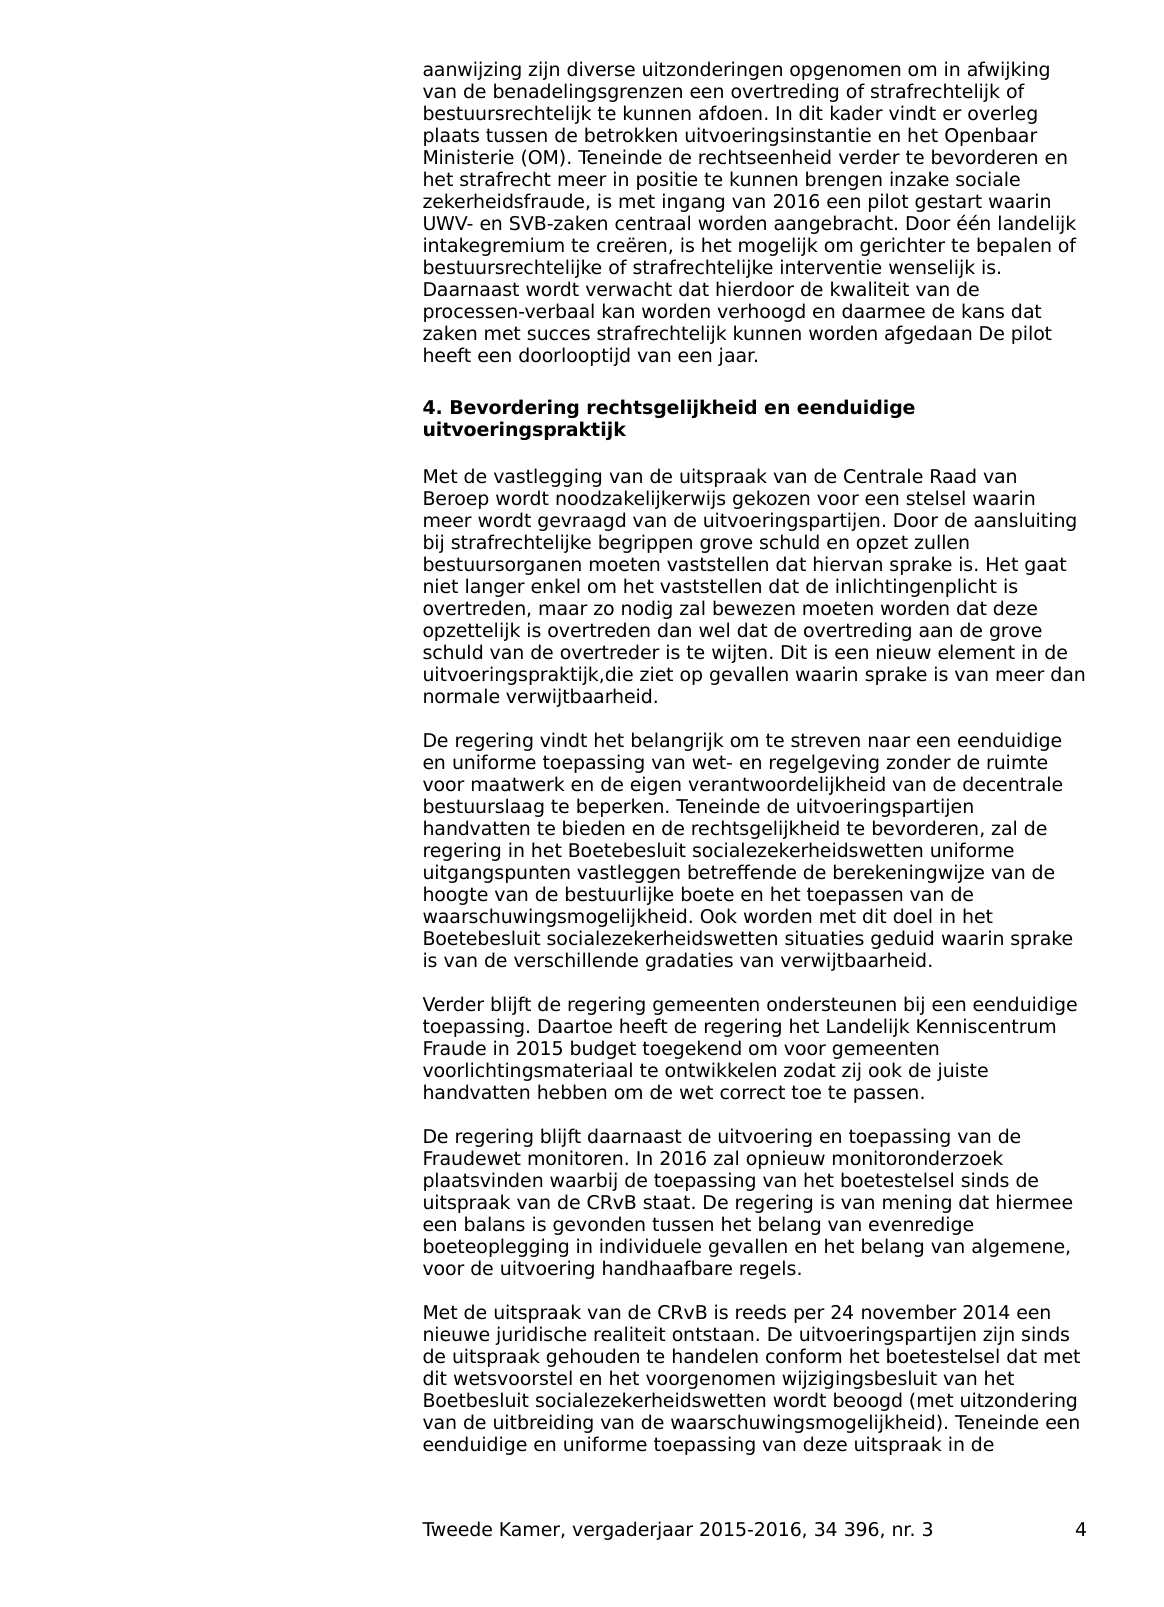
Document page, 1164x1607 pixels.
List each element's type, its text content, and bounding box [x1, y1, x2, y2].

text De regering vindt het belangrijk om te streven naar een eenduidige en uniforme toepassing van wet- en regelgeving zonder de ruimte voor maatwerk en de eigen verantwoordelijkheid van de decentrale bestuurslaag te beperken. Teneinde de uitvoeringspartijen handvatten te bieden en de rechtsgelijkheid te bevorderen, zal de regering in het Boetebesluit socialezekerheidswetten uniforme uitgangspunten vastleggen betreffende de berekeningwijze van de hoogte van de bestuurlijke boete en het toepassen van de waarschuwingsmogelijkheid. Ook worden met dit doel in het Boetebesluit socialezekerheidswetten situaties geduid waarin sprake is van de verschillende gradaties van verwijtbaarheid. [422, 730, 1087, 971]
text aanwijzing zijn diverse uitzonderingen opgenomen om in afwijking van de benadelingsgrenzen een overtreding of strafrechtelijk of bestuursrechtelijk te kunnen afdoen. In dit kader vindt er overleg plaats tussen de betrokken uitvoeringsinstantie en het Openbaar Ministerie (OM). Teneinde de rechtseenheid verder te bevorderen en het strafrecht meer in positie te kunnen brengen inzake sociale zekerheidsfraude, is met ingang van 2016 een pilot gestart waarin UWV- en SVB-zaken centraal worden aangebracht. Door één landelijk intakegremium te creëren, is het mogelijk om gerichter te bepalen of bestuursrechtelijke of strafrechtelijke interventie wenselijk is. Daarnaast wordt verwacht dat hierdoor de kwaliteit van de processen-verbaal kan worden verhoogd en daarmee de kans dat zaken met succes strafrechtelijk kunnen worden afgedaan De pilot heeft een doorlooptijd van een jaar. [422, 59, 1087, 367]
text Met de vastlegging van de uitspraak van de Centrale Raad van Beroep wordt noodzakelijkerwijs gekozen voor een stelsel waarin meer wordt gevraagd van de uitvoeringspartijen. Door de aansluiting bij strafrechtelijke begrippen grove schuld en opzet zullen bestuursorganen moeten vaststellen dat hiervan sprake is. Het gaat niet langer enkel om het vaststellen dat de inlichtingenplicht is overtreden, maar zo nodig zal bewezen moeten worden dat deze opzettelijk is overtreden dan wel dat de overtreding aan de grove schuld van de overtreder is te wijten. Dit is een nieuw element in de uitvoeringspraktijk,die ziet op gevallen waarin sprake is van meer dan normale verwijtbaarheid. [422, 466, 1087, 707]
subtitle 4. Bevordering rechtsgelijkheid en eenduidige uitvoeringspraktijk [422, 397, 1087, 441]
text Met de uitspraak van de CRvB is reeds per 24 november 2014 een nieuwe juridische realiteit ontstaan. De uitvoeringspartijen zijn sinds de uitspraak gehouden te handelen conform het boetestelsel dat met dit wetsvoorstel en het voorgenomen wijzigingsbesluit van het Boetbesluit socialezekerheidswetten wordt beoogd (met uitzondering van de uitbreiding van de waarschuwingsmogelijkheid). Teneinde een eenduidige en uniforme toepassing van deze uitspraak in de [422, 1302, 1087, 1456]
text Verder blijft de regering gemeenten ondersteunen bij een eenduidige toepassing. Daartoe heeft de regering het Landelijk Kenniscentrum Fraude in 2015 budget toegekend om voor gemeenten voorlichtingsmateriaal te ontwikkelen zodat zij ook de juiste handvatten hebben om de wet correct toe te passen. [422, 994, 1087, 1103]
text De regering blijft daarnaast de uitvoering en toepassing van de Fraudewet monitoren. In 2016 zal opnieuw monitoronderzoek plaatsvinden waarbij de toepassing van het boetestelsel sinds de uitspraak van de CRvB staat. De regering is van mening dat hiermee een balans is gevonden tussen het belang van evenredige boeteoplegging in individuele gevallen en het belang van algemene, voor de uitvoering handhaafbare regels. [422, 1126, 1087, 1279]
